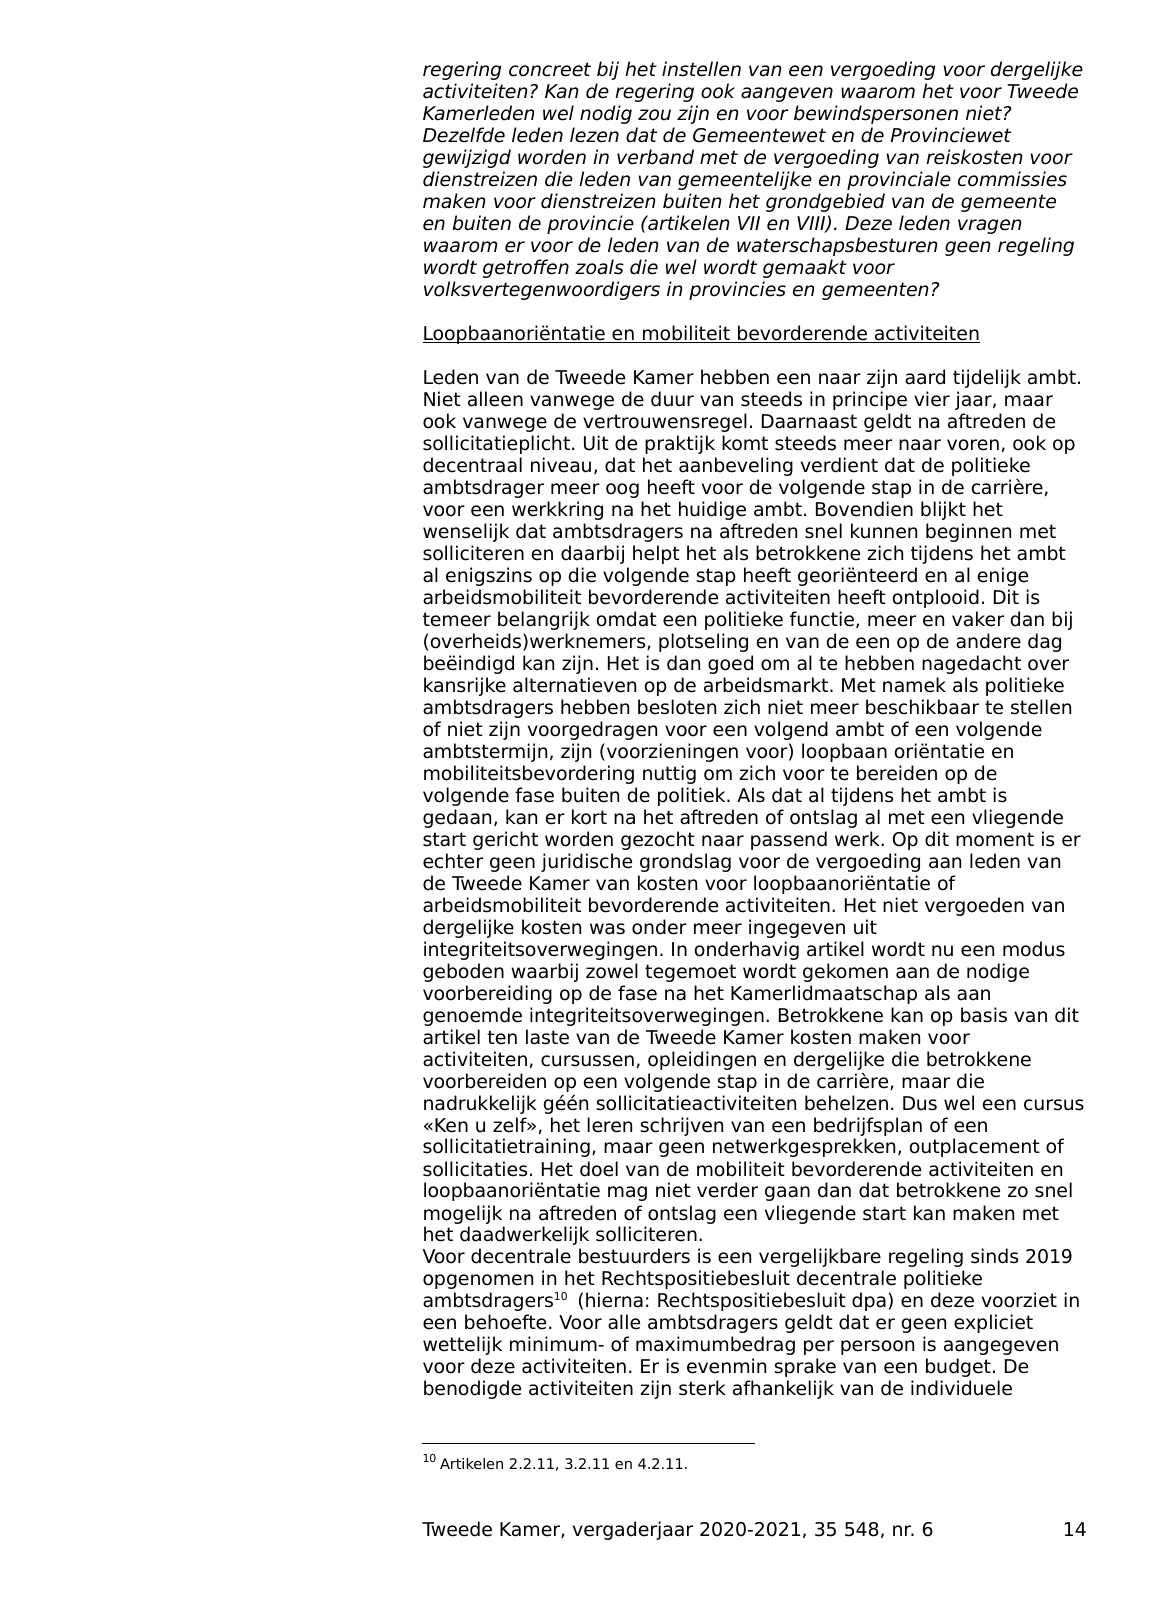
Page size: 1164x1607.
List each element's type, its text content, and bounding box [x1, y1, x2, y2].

text Dezelfde leden lezen dat de Gemeentewet en de Provinciewet gewijzigd worden in verband met de vergoeding van reiskosten voor dienstreizen die leden van gemeentelijke en provinciale commissies maken voor dienstreizen buiten het grondgebied van de gemeente en buiten de provincie (artikelen VII en VIII). Deze leden vragen waarom er voor de leden van de waterschapsbesturen geen regeling wordt getroffen zoals die wel wordt gemaakt voor volksvertegenwoordigers in provincies en gemeenten? [422, 125, 1087, 301]
subtitle Loopbaanoriëntatie en mobiliteit bevorderende activiteiten [422, 323, 1087, 345]
text regering concreet bij het instellen van een vergoeding voor dergelijke activiteiten? Kan de regering ook aangeven waarom het voor Tweede Kamerleden wel nodig zou zijn en voor bewindspersonen niet? [422, 59, 1087, 125]
text Artikelen 2.2.11, 3.2.11 en 4.2.11. [422, 1452, 1087, 1474]
text Leden van de Tweede Kamer hebben een naar zijn aard tijdelijk ambt. Niet alleen vanwege de duur van steeds in principe vier jaar, maar ook vanwege de vertrouwensregel. Daarnaast geldt na aftreden de sollicitatieplicht. Uit de praktijk komt steeds meer naar voren, ook op decentraal niveau, dat het aanbeveling verdient dat de politieke ambtsdrager meer oog heeft voor de volgende stap in de carrière, voor een werkkring na het huidige ambt. Bovendien blijkt het wenselijk dat ambtsdragers na aftreden snel kunnen beginnen met solliciteren en daarbij helpt het als betrokkene zich tijdens het ambt al enigszins op die volgende stap heeft georiënteerd en al enige arbeidsmobiliteit bevorderende activiteiten heeft ontplooid. Dit is temeer belangrijk omdat een politieke functie, meer en vaker dan bij (overheids)werknemers, plotseling en van de een op de andere dag beëindigd kan zijn. Het is dan goed om al te hebben nagedacht over kansrijke alternatieven op de arbeidsmarkt. Met namek als politieke ambtsdragers hebben besloten zich niet meer beschikbaar te stellen of niet zijn voorgedragen voor een volgend ambt of een volgende ambtstermijn, zijn (voorzieningen voor) loopbaan oriëntatie en mobiliteitsbevordering nuttig om zich voor te bereiden op de volgende fase buiten de politiek. Als dat al tijdens het ambt is gedaan, kan er kort na het aftreden of ontslag al met een vliegende start gericht worden gezocht naar passend werk. Op dit moment is er echter geen juridische grondslag voor de vergoeding aan leden van de Tweede Kamer van kosten voor loopbaanoriëntatie of arbeidsmobiliteit bevorderende activiteiten. Het niet vergoeden van dergelijke kosten was onder meer ingegeven uit integriteitsoverwegingen. In onderhavig artikel wordt nu een modus geboden waarbij zowel tegemoet wordt gekomen aan de nodige voorbereiding op de fase na het Kamerlidmaatschap als aan genoemde integriteitsoverwegingen. Betrokkene kan op basis van dit artikel ten laste van de Tweede Kamer kosten maken voor activiteiten, cursussen, opleidingen en dergelijke die betrokkene voorbereiden op een volgende stap in de carrière, maar die nadrukkelijk géén sollicitatieactiviteiten behelzen. Dus wel een cursus «Ken u zelf», het leren schrijven van een bedrijfsplan of een sollicitatietraining, maar geen netwerkgesprekken, outplacement of sollicitaties. Het doel van de mobiliteit bevorderende activiteiten en loopbaanoriëntatie mag niet verder gaan dan dat betrokkene zo snel mogelijk na aftreden of ontslag een vliegende start kan maken met het daadwerkelijk solliciteren. [422, 367, 1087, 1246]
text Voor decentrale bestuurders is een vergelijkbare regeling sinds 2019 opgenomen in het Rechtspositiebesluit decentrale politieke ambtsdragers (hierna: Rechtspositiebesluit dpa) en deze voorziet in een behoefte. Voor alle ambtsdragers geldt dat er geen expliciet wettelijk minimum- of maximumbedrag per persoon is aangegeven voor deze activiteiten. Er is evenmin sprake van een budget. De benodigde activiteiten zijn sterk afhankelijk van de individuele [422, 1246, 1087, 1400]
